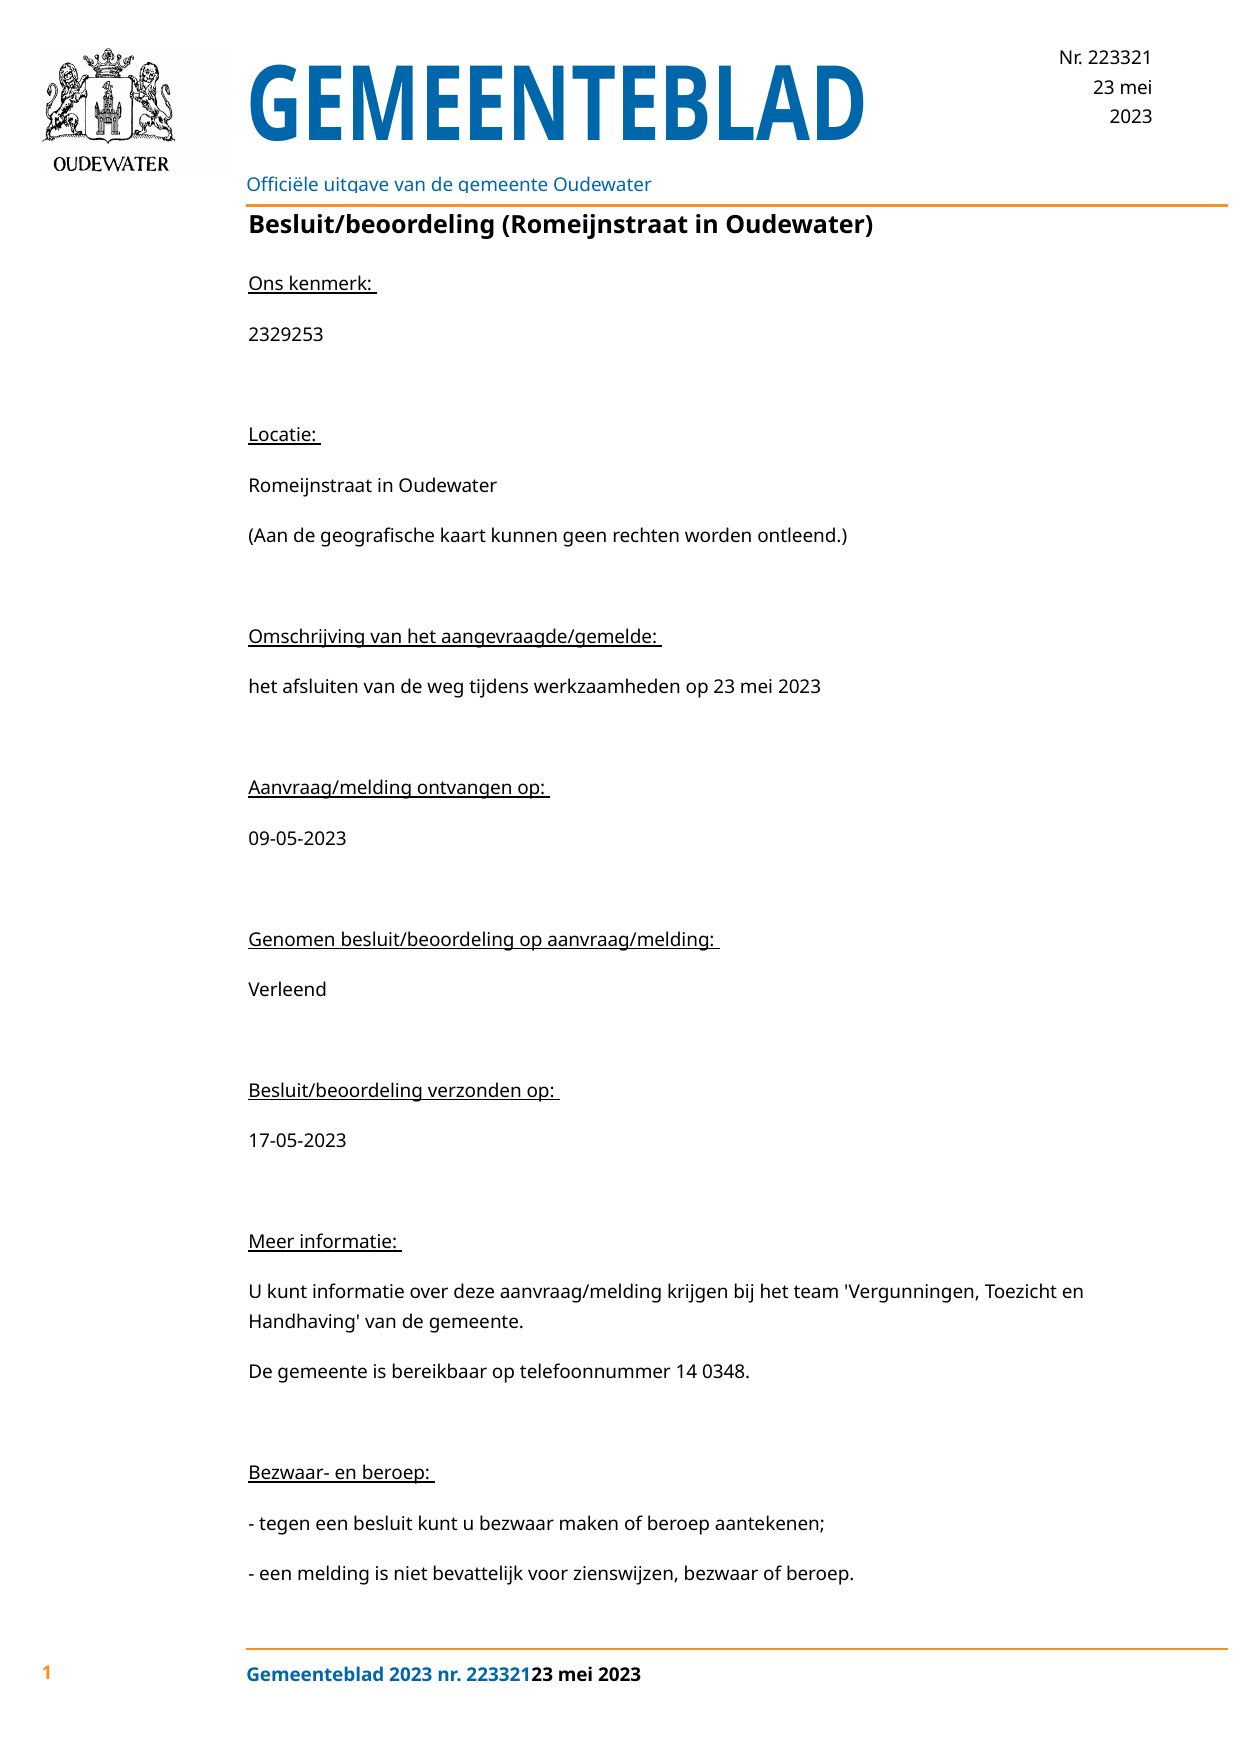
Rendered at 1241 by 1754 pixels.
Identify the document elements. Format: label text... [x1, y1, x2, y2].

text - tegen een besluit kunt u bezwaar maken of beroep aantekenen; [248, 1510, 1152, 1536]
text Verleend [248, 976, 1152, 1002]
text Locatie: [248, 422, 1152, 447]
text Genomen besluit/beoordeling op aanvraag/melding: [248, 926, 1152, 951]
text Bezwaar- en beroep: [248, 1459, 1152, 1485]
text Romeijnstraat in Oudewater [248, 472, 1152, 498]
text Ons kenmerk: [248, 270, 1152, 296]
text - een melding is niet bevattelijk voor zienswijzen, bezwaar of beroep. [248, 1560, 1152, 1586]
text Aanvraag/melding ontvangen op: [248, 774, 1152, 800]
text het afsluiten van de weg tijdens werkzaamheden op 23 mei 2023 [248, 674, 1152, 699]
text De gemeente is bereikbaar op telefoonnummer 14 0348. [248, 1359, 1152, 1384]
text Besluit/beoordeling verzonden op: [248, 1077, 1152, 1103]
text (Aan de geografische kaart kunnen geen rechten worden ontleend.) [248, 522, 1152, 548]
text 2329253 [248, 321, 1152, 346]
text Besluit/beoordeling (Romeijnstraat in Oudewater) [248, 207, 1152, 241]
text U kunt informatie over deze aanvraag/melding krijgen bij het team 'Vergunningen, Toezicht en Handhaving' van de gemeente. [248, 1279, 1152, 1334]
text Meer informatie: [248, 1228, 1152, 1254]
picture [41, 47, 231, 172]
text 17-05-2023 [248, 1127, 1152, 1153]
text Omschrijving van het aangevraagde/gemelde: [248, 623, 1152, 649]
text 09-05-2023 [248, 825, 1152, 851]
